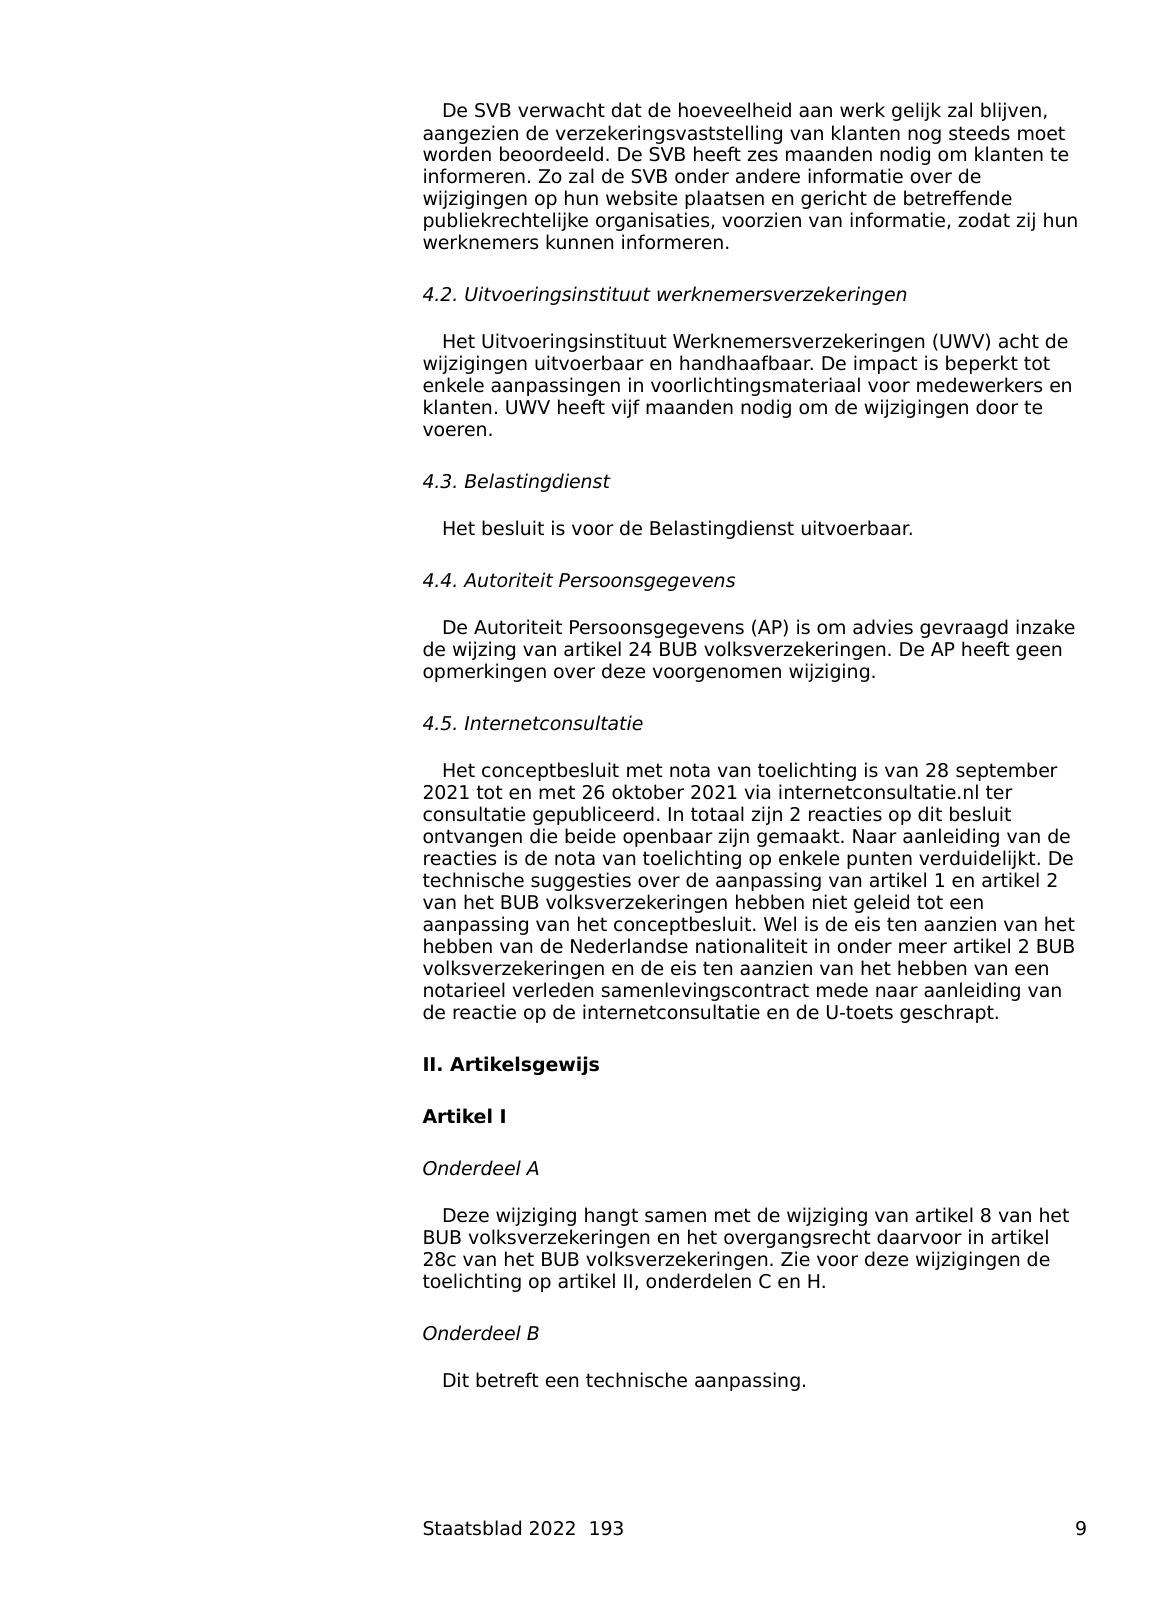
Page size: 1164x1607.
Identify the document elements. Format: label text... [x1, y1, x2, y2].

text Het Uitvoeringsinstituut Werknemersverzekeringen (UWV) acht de wijzigingen uitvoerbaar en handhaafbaar. De impact is beperkt tot enkele aanpassingen in voorlichtingsmateriaal voor medewerkers en klanten. UWV heeft vijf maanden nodig om de wijzigingen door te voeren. [422, 331, 1087, 441]
subtitle Artikel I [422, 1106, 1087, 1128]
text Het besluit is voor de Belastingdienst uitvoerbaar. [422, 518, 1087, 540]
text De Autoriteit Persoonsgegevens (AP) is om advies gevraagd inzake de wijzing van artikel 24 BUB volksverzekeringen. De AP heeft geen opmerkingen over deze voorgenomen wijziging. [422, 617, 1087, 683]
subtitle II. Artikelsgewijs [422, 1054, 1087, 1076]
text Dit betreft een technische aanpassing. [422, 1369, 1087, 1392]
subtitle Onderdeel B [422, 1323, 1087, 1344]
text De SVB verwacht dat de hoeveelheid aan werk gelijk zal blijven, aangezien de verzekeringsvaststelling van klanten nog steeds moet worden beoordeeld. De SVB heeft zes maanden nodig om klanten te informeren. Zo zal de SVB onder andere informatie over de wijzigingen op hun website plaatsen en gericht de betreffende publiekrechtelijke organisaties, voorzien van informatie, zodat zij hun werknemers kunnen informeren. [422, 100, 1087, 254]
subtitle 4.3. Belastingdienst [422, 471, 1087, 493]
subtitle 4.2. Uitvoeringsinstituut werknemersverzekeringen [422, 284, 1087, 306]
subtitle 4.5. Internetconsultatie [422, 713, 1087, 735]
text Het conceptbesluit met nota van toelichting is van 28 september 2021 tot en met 26 oktober 2021 via internetconsultatie.nl ter consultatie gepubliceerd. In totaal zijn 2 reacties op dit besluit ontvangen die beide openbaar zijn gemaakt. Naar aanleiding van de reacties is de nota van toelichting op enkele punten verduidelijkt. De technische suggesties over de aanpassing van artikel 1 en artikel 2 van het BUB volksverzekeringen hebben niet geleid tot een aanpassing van het conceptbesluit. Wel is de eis ten aanzien van het hebben van de Nederlandse nationaliteit in onder meer artikel 2 BUB volksverzekeringen en de eis ten aanzien van het hebben van een notarieel verleden samenlevingscontract mede naar aanleiding van de reactie op de internetconsultatie en de U-toets geschrapt. [422, 760, 1087, 1024]
text Deze wijziging hangt samen met de wijziging van artikel 8 van het BUB volksverzekeringen en het overgangsrecht daarvoor in artikel 28c van het BUB volksverzekeringen. Zie voor deze wijzigingen de toelichting op artikel II, onderdelen C en H. [422, 1205, 1087, 1293]
subtitle 4.4. Autoriteit Persoonsgegevens [422, 570, 1087, 592]
subtitle Onderdeel A [422, 1158, 1087, 1180]
